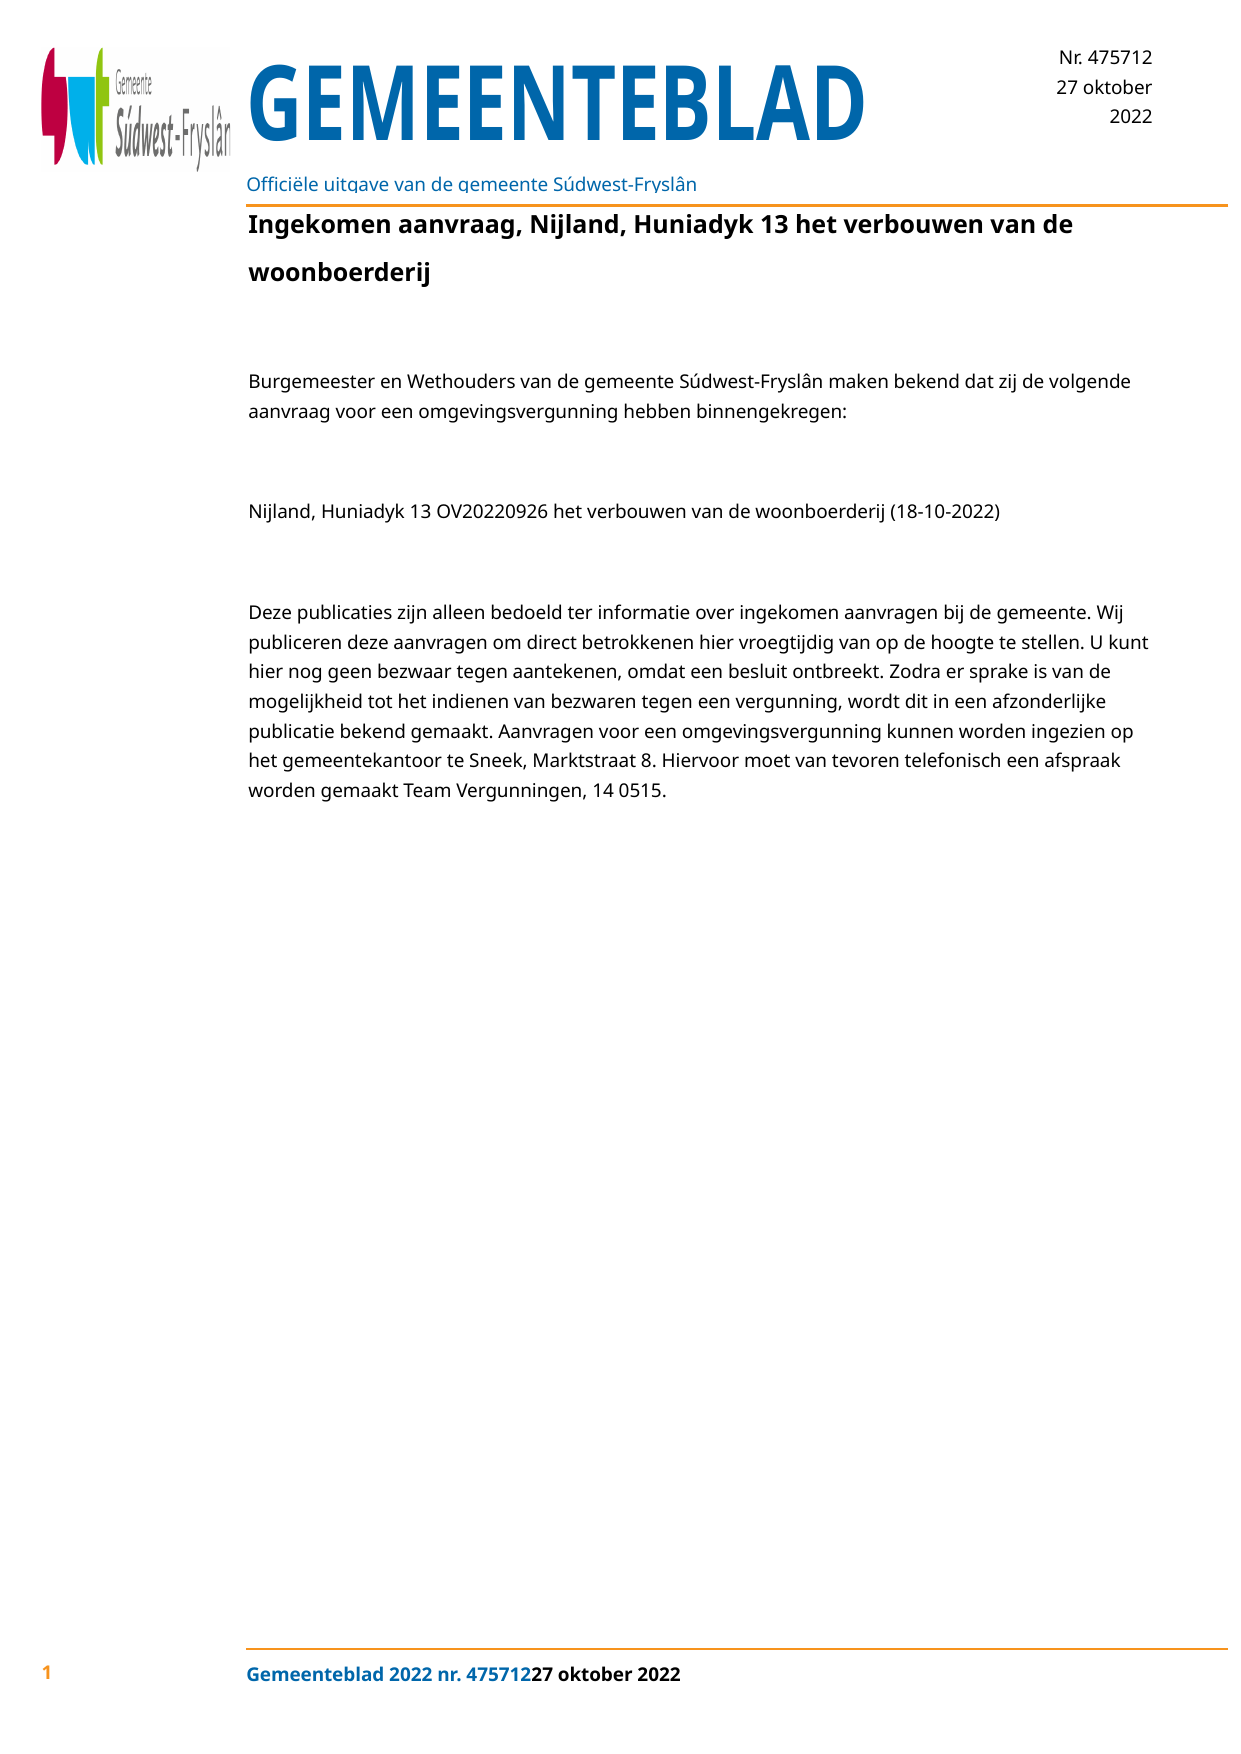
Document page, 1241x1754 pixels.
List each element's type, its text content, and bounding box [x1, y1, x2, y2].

picture [41, 47, 231, 172]
text Nijland, Huniadyk 13 OV20220926 het verbouwen van de woonboerderij (18-10-2022) [248, 499, 1152, 524]
text Deze publicaties zijn alleen bedoeld ter informatie over ingekomen aanvragen bij de gemeente. Wij publiceren deze aanvragen om direct betrokkenen hier vroegtijdig van op de hoogte te stellen. U kunt hier nog geen bezwaar tegen aantekenen, omdat een besluit ontbreekt. Zodra er sprake is van de mogelijkheid tot het indienen van bezwaren tegen een vergunning, wordt dit in een afzonderlijke publicatie bekend gemaakt. Aanvragen voor een omgevingsvergunning kunnen worden ingezien op het gemeentekantoor te Sneek, Marktstraat 8. Hiervoor moet van tevoren telefonisch een afspraak worden gemaakt Team Vergunningen, 14 0515. [248, 599, 1152, 803]
text Burgemeester en Wethouders van de gemeente Súdwest-Fryslân maken bekend dat zij de volgende aanvraag voor een omgevingsvergunning hebben binnengekregen: [248, 368, 1152, 424]
text Ingekomen aanvraag, Nijland, Huniadyk 13 het verbouwen van de woonboerderij [248, 207, 1152, 288]
